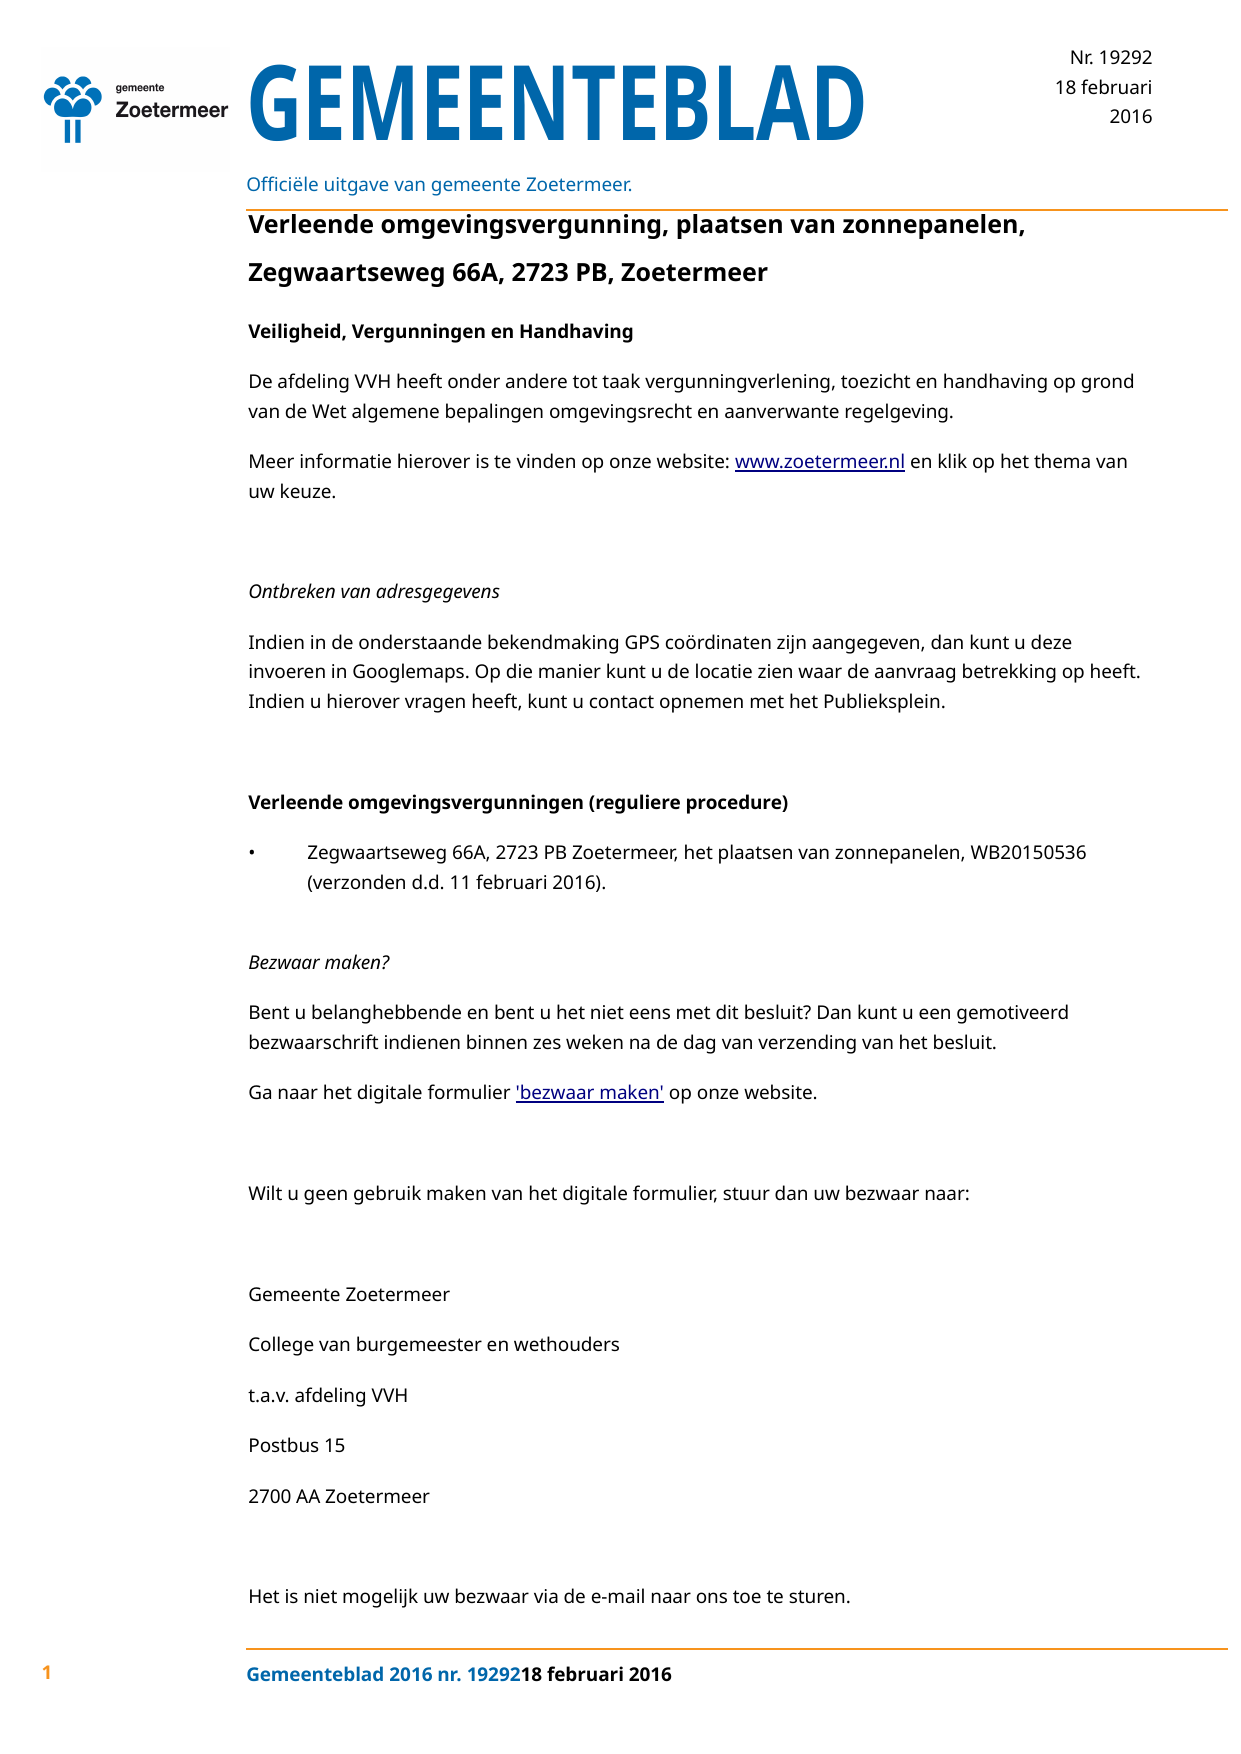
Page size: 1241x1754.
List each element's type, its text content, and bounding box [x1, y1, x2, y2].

text Wilt u geen gebruik maken van het digitale formulier, stuur dan uw bezwaar naar: [248, 1180, 1152, 1206]
text Verleende omgevingsvergunning, plaatsen van zonnepanelen, Zegwaartseweg 66A, 2723 PB, Zoetermeer [248, 211, 1152, 288]
list Zegwaartseweg 66A, 2723 PB Zoetermeer, het plaatsen van zonnepanelen, WB20150536 (verzonden d.d. 11 februari 2016). [248, 839, 1152, 895]
picture [41, 47, 231, 172]
text t.a.v. afdeling VVH [248, 1382, 1152, 1408]
text De afdeling VVH heeft onder andere tot taak vergunningverlening, toezicht en handhaving op grond van de Wet algemene bepalingen omgevingsrecht en aanverwante regelgeving. [248, 368, 1152, 424]
text Indien in de onderstaande bekendmaking GPS coördinaten zijn aangegeven, dan kunt u deze invoeren in Googlemaps. Op die manier kunt u de locatie zien waar de aanvraag betrekking op heeft. Indien u hierover vragen heeft, kunt u contact opnemen met het Publieksplein. [248, 629, 1152, 714]
text Het is niet mogelijk uw bezwaar via de e-mail naar ons toe te sturen. [248, 1584, 1152, 1609]
text Meer informatie hierover is te vinden op onze website: www.zoetermeer.nl en klik op het thema van uw keuze. [248, 448, 1152, 504]
text Verleende omgevingsvergunningen (reguliere procedure) [248, 789, 1152, 815]
text Ga naar het digitale formulier 'bezwaar maken' op onze website. [248, 1079, 1152, 1105]
text College van burgemeester en wethouders [248, 1332, 1152, 1357]
text 2700 AA Zoetermeer [248, 1483, 1152, 1509]
text Postbus 15 [248, 1432, 1152, 1458]
text Veiligheid, Vergunningen en Handhaving [248, 318, 1152, 344]
text Bezwaar maken? [248, 949, 1152, 975]
text Gemeente Zoetermeer [248, 1281, 1152, 1307]
text Ontbreken van adresgegevens [248, 579, 1152, 604]
text Bent u belanghebbende en bent u het niet eens met dit besluit? Dan kunt u een gemotiveerd bezwaarschrift indienen binnen zes weken na de dag van verzending van het besluit. [248, 999, 1152, 1055]
